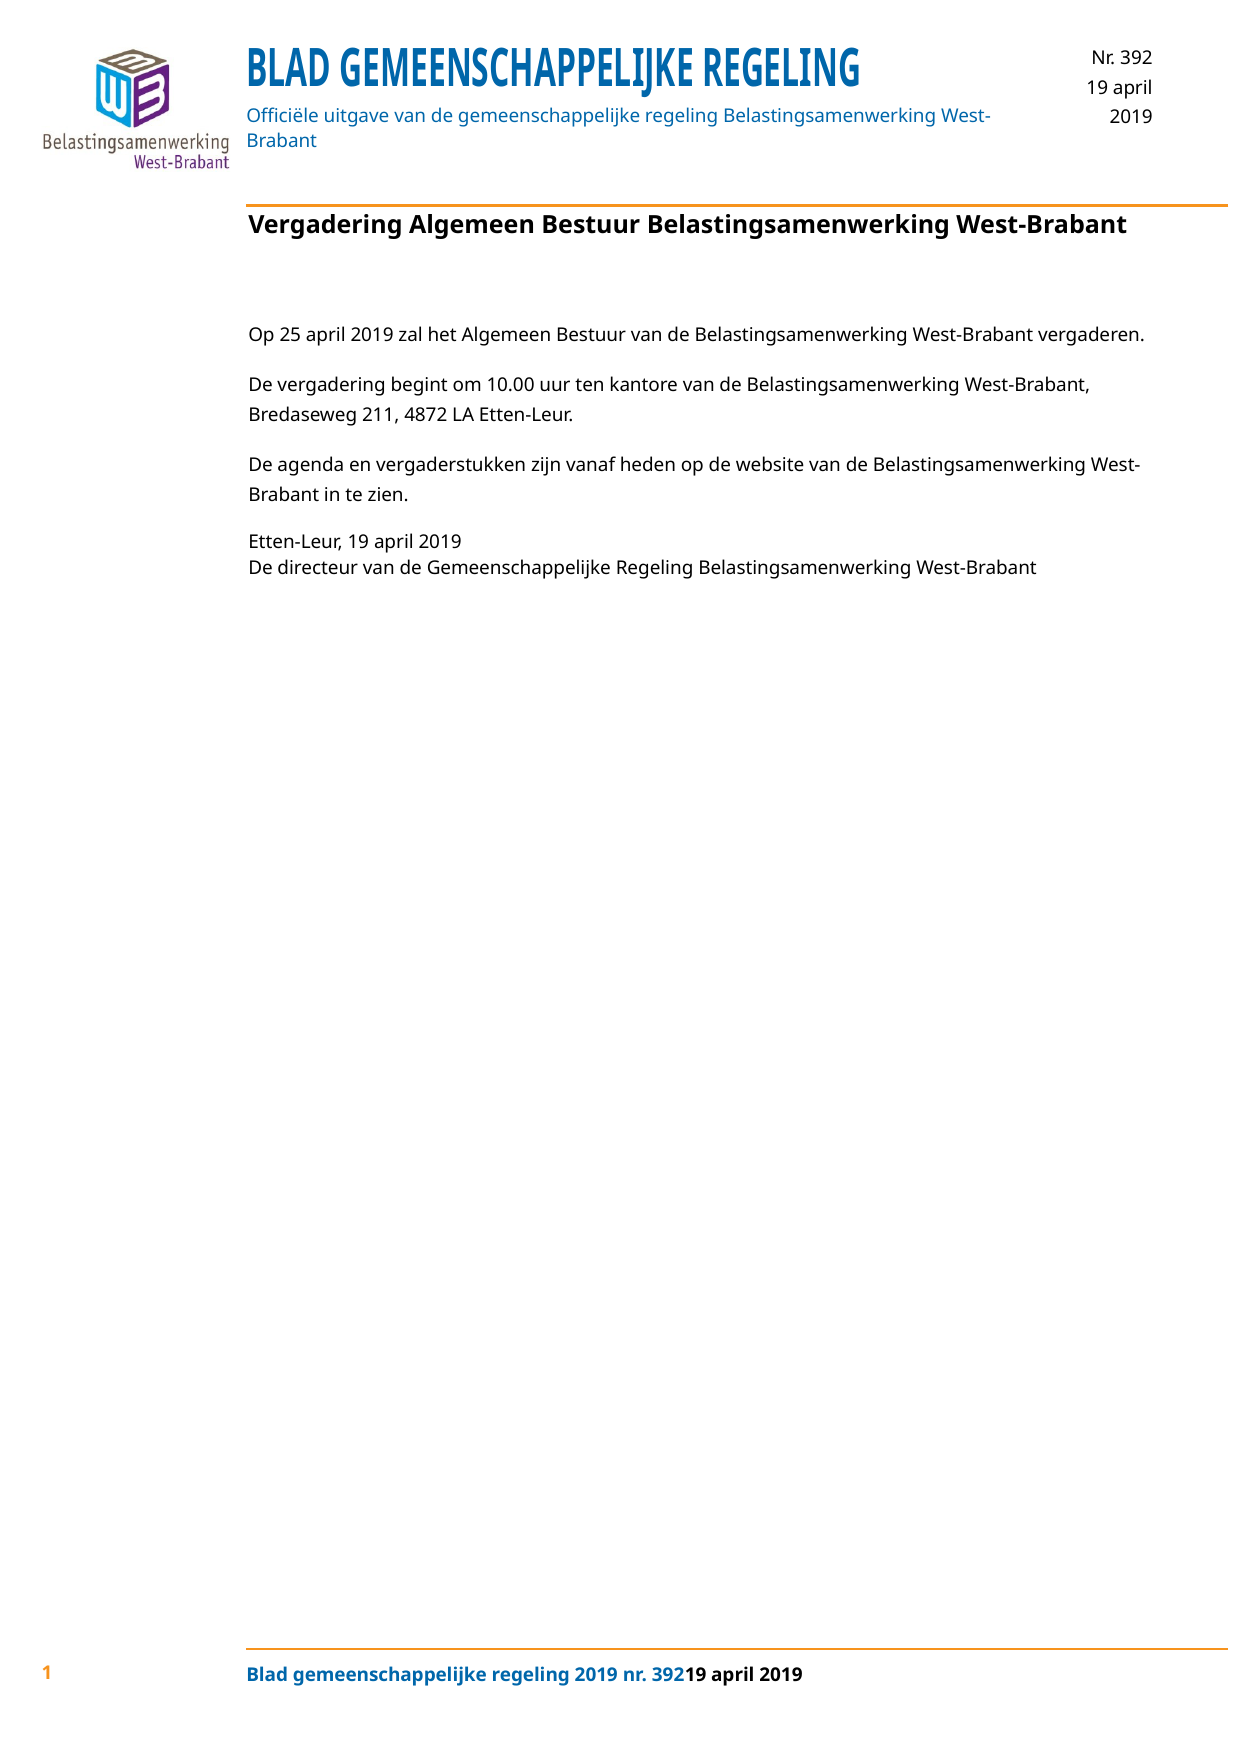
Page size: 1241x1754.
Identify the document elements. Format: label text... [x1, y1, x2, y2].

text Op 25 april 2019 zal het Algemeen Bestuur van de Belastingsamenwerking West-Brabant vergaderen. [248, 321, 1152, 346]
text Etten-Leur, 19 april 2019 [248, 528, 1152, 554]
text Vergadering Algemeen Bestuur Belastingsamenwerking West-Brabant [248, 207, 1152, 241]
text De vergadering begint om 10.00 uur ten kantore van de Belastingsamenwerking West-Brabant, Bredaseweg 211, 4872 LA Etten-Leur. [248, 371, 1152, 426]
text De directeur van de Gemeenschappelijke Regeling Belastingsamenwerking West-Brabant [248, 554, 1152, 580]
text De agenda en vergaderstukken zijn vanaf heden op de website van de Belastingsamenwerking West-Brabant in te zien. [248, 451, 1152, 506]
picture [41, 47, 231, 172]
